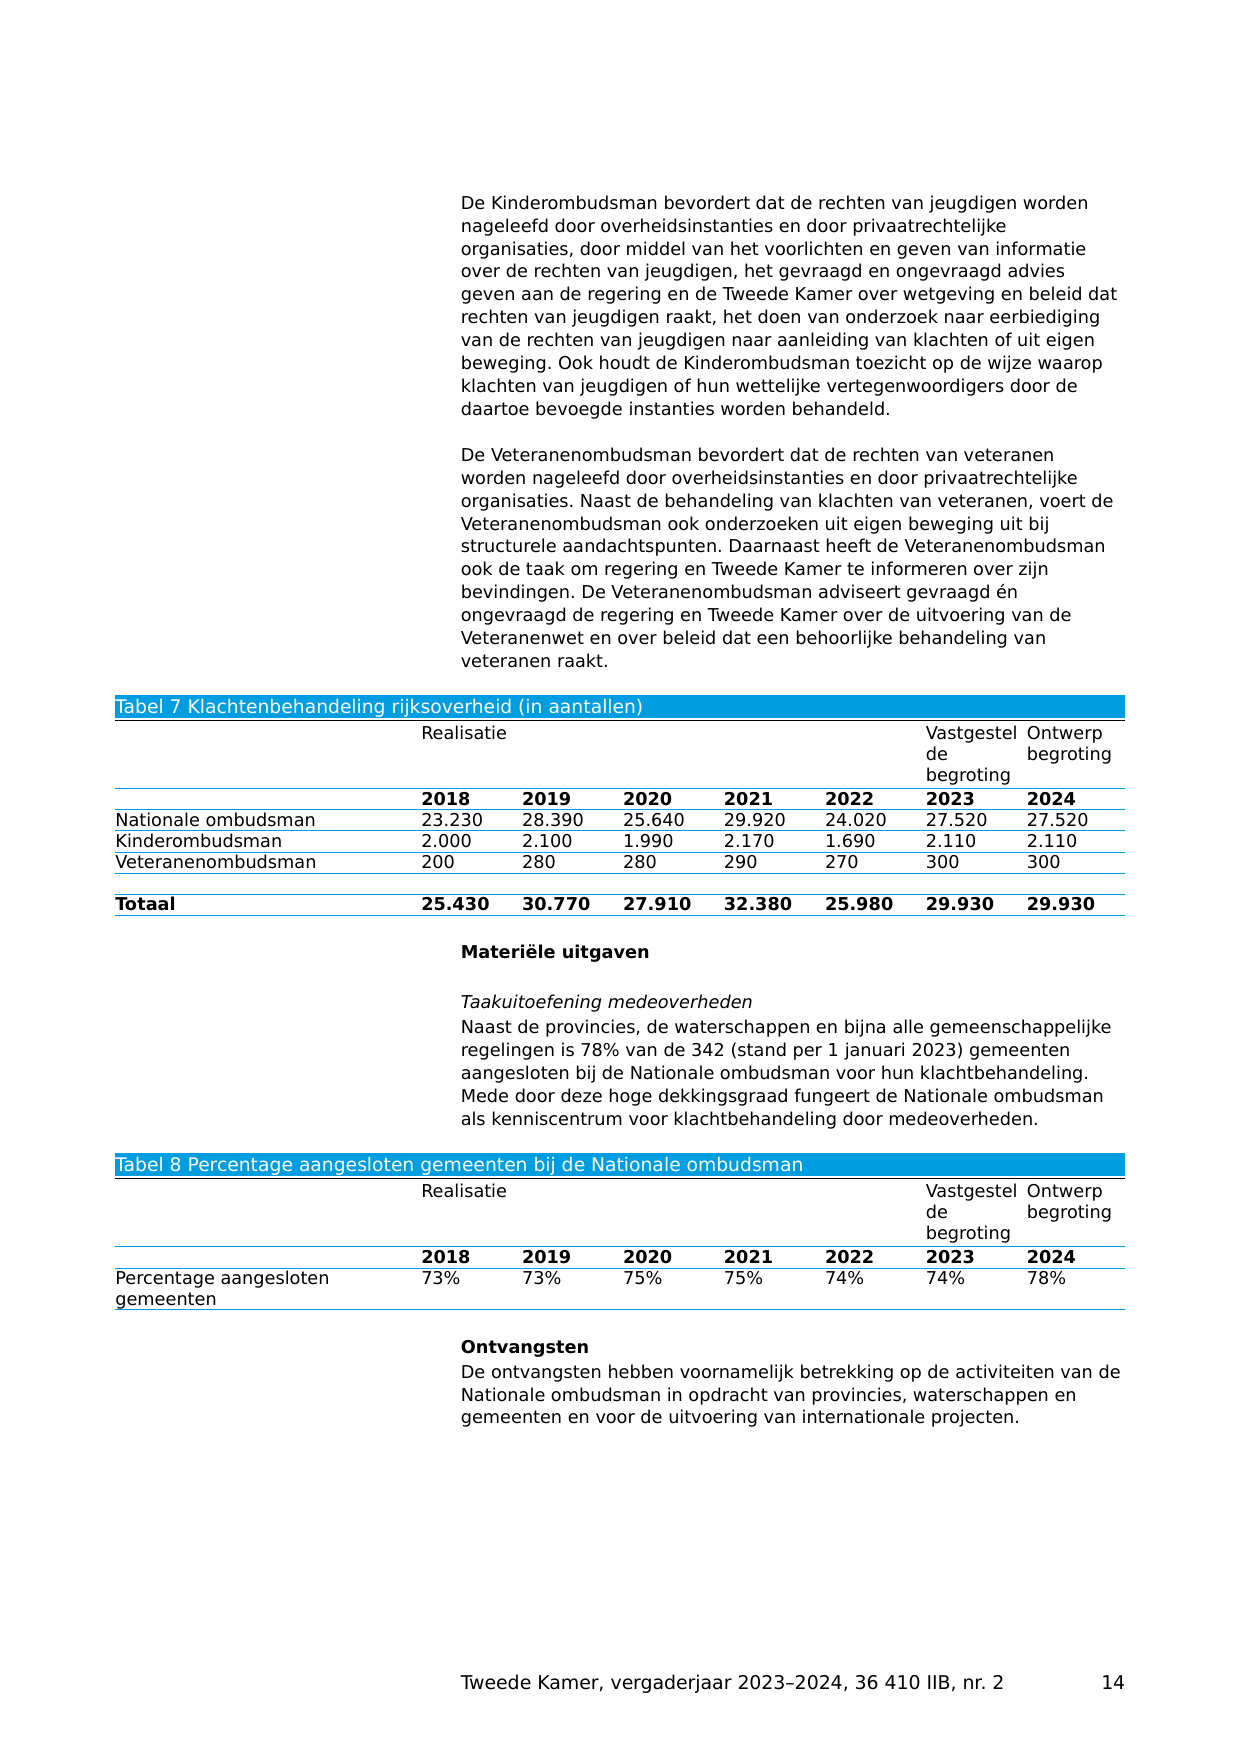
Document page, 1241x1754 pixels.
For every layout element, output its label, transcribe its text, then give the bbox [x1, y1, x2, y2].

table_cell 2.110 [923, 831, 1024, 852]
table_cell 78% [1024, 1269, 1125, 1309]
table_cell 29.930 [923, 895, 1024, 915]
table_cell [115, 721, 418, 788]
table_cell 25.430 [418, 895, 519, 915]
table_cell Ontwerp begroting [1024, 1179, 1125, 1246]
table_cell 2023 [923, 789, 1024, 809]
text Taakuitoefening medeoverheden [461, 991, 1125, 1013]
text De Kinderombudsman bevordert dat de rechten van jeugdigen worden nageleefd door overheidsinstanties en door privaatrechtelijke organisaties, door middel van het voorlichten en geven van informatie over de rechten van jeugdigen, het gevraagd en ongevraagd advies geven aan de regering en de Tweede Kamer over wetgeving en beleid dat rechten van jeugdigen raakt, het doen van onderzoek naar eerbiediging van de rechten van jeugdigen naar aanleiding van klachten of uit eigen beweging. Ook houdt de Kinderombudsman toezicht op de wijze waarop klachten van jeugdigen of hun wettelijke vertegenwoordigers door de daartoe bevoegde instanties worden behandeld. [461, 191, 1125, 420]
table_cell 2020 [620, 1247, 721, 1267]
table_cell Vastgestelde begroting [923, 721, 1024, 788]
table_cell 75% [721, 1269, 822, 1309]
table_cell Realisatie [418, 721, 923, 788]
table_cell [822, 874, 923, 894]
table_cell [1024, 874, 1125, 894]
table_cell 32.380 [721, 895, 822, 915]
text Ontvangsten [461, 1335, 1125, 1358]
table_cell 24.020 [822, 810, 923, 830]
table_cell Percentage aangesloten gemeenten [115, 1269, 418, 1309]
table_cell [115, 1179, 418, 1246]
table_cell 73% [519, 1269, 620, 1309]
table_cell Realisatie [418, 1179, 923, 1246]
table_cell [115, 874, 418, 894]
table_cell 73% [418, 1269, 519, 1309]
table_cell 75% [620, 1269, 721, 1309]
table_cell Kinderombudsman [115, 831, 418, 852]
table_cell 1.690 [822, 831, 923, 852]
table_cell 2021 [721, 1247, 822, 1267]
table_cell 29.930 [1024, 895, 1125, 915]
table_cell 2.170 [721, 831, 822, 852]
table_cell 2019 [519, 1247, 620, 1267]
table_cell 27.910 [620, 895, 721, 915]
table_cell Ontwerp begroting [1024, 721, 1125, 788]
table_cell 74% [822, 1269, 923, 1309]
table_cell 290 [721, 853, 822, 873]
table_cell 2024 [1024, 1247, 1125, 1267]
table_cell 23.230 [418, 810, 519, 830]
table_cell [115, 1247, 418, 1267]
table_cell 270 [822, 853, 923, 873]
table_cell [620, 874, 721, 894]
table_cell 2024 [1024, 789, 1125, 809]
table_cell [418, 874, 519, 894]
text De Veteranenombudsman bevordert dat de rechten van veteranen worden nageleefd door overheidsinstanties en door privaatrechtelijke organisaties. Naast de behandeling van klachten van veteranen, voert de Veteranenombudsman ook onderzoeken uit eigen beweging uit bij structurele aandachtspunten. Daarnaast heeft de Veteranenombudsman ook de taak om regering en Tweede Kamer te informeren over zijn bevindingen. De Veteranenombudsman adviseert gevraagd én ongevraagd de regering en Tweede Kamer over de uitvoering van de Veteranenwet en over beleid dat een behoorlijke behandeling van veteranen raakt. [461, 443, 1125, 672]
table_cell Totaal [115, 895, 418, 915]
table_cell 2018 [418, 1247, 519, 1267]
table_cell 1.990 [620, 831, 721, 852]
table_cell 2021 [721, 789, 822, 809]
text Materiële uitgaven [461, 941, 1125, 963]
text Naast de provincies, de waterschappen en bijna alle gemeenschappelijke regelingen is 78% van de 342 (stand per 1 januari 2023) gemeenten aangesloten bij de Nationale ombudsman voor hun klachtbehandeling. Mede door deze hoge dekkingsgraad fungeert de Nationale ombudsman als kenniscentrum voor klachtbehandeling door medeoverheden. [461, 1016, 1125, 1130]
table_cell 2022 [822, 789, 923, 809]
text De ontvangsten hebben voornamelijk betrekking op de activiteiten van de Nationale ombudsman in opdracht van provincies, waterschappen en gemeenten en voor de uitvoering van internationale projecten. [461, 1360, 1125, 1428]
table_cell [721, 874, 822, 894]
table_cell 300 [923, 853, 1024, 873]
table_cell Vastgestelde begroting [923, 1179, 1024, 1246]
table_cell 2019 [519, 789, 620, 809]
table_cell 2022 [822, 1247, 923, 1267]
table_cell 280 [620, 853, 721, 873]
table_cell 2.110 [1024, 831, 1125, 852]
table_cell 2023 [923, 1247, 1024, 1267]
table_cell [923, 874, 1024, 894]
table_cell 74% [923, 1269, 1024, 1309]
table_cell [519, 874, 620, 894]
table_cell 2018 [418, 789, 519, 809]
table_cell 28.390 [519, 810, 620, 830]
table_cell 27.520 [1024, 810, 1125, 830]
table_cell 27.520 [923, 810, 1024, 830]
table_cell [115, 789, 418, 809]
table_cell 25.640 [620, 810, 721, 830]
table_cell 2.100 [519, 831, 620, 852]
table_cell 200 [418, 853, 519, 873]
table_cell 280 [519, 853, 620, 873]
table_cell 25.980 [822, 895, 923, 915]
table_cell 2.000 [418, 831, 519, 852]
table_cell Nationale ombudsman [115, 810, 418, 830]
table_cell 300 [1024, 853, 1125, 873]
table_cell Veteranenombudsman [115, 853, 418, 873]
table_cell 29.920 [721, 810, 822, 830]
table_cell 30.770 [519, 895, 620, 915]
table_cell 2020 [620, 789, 721, 809]
